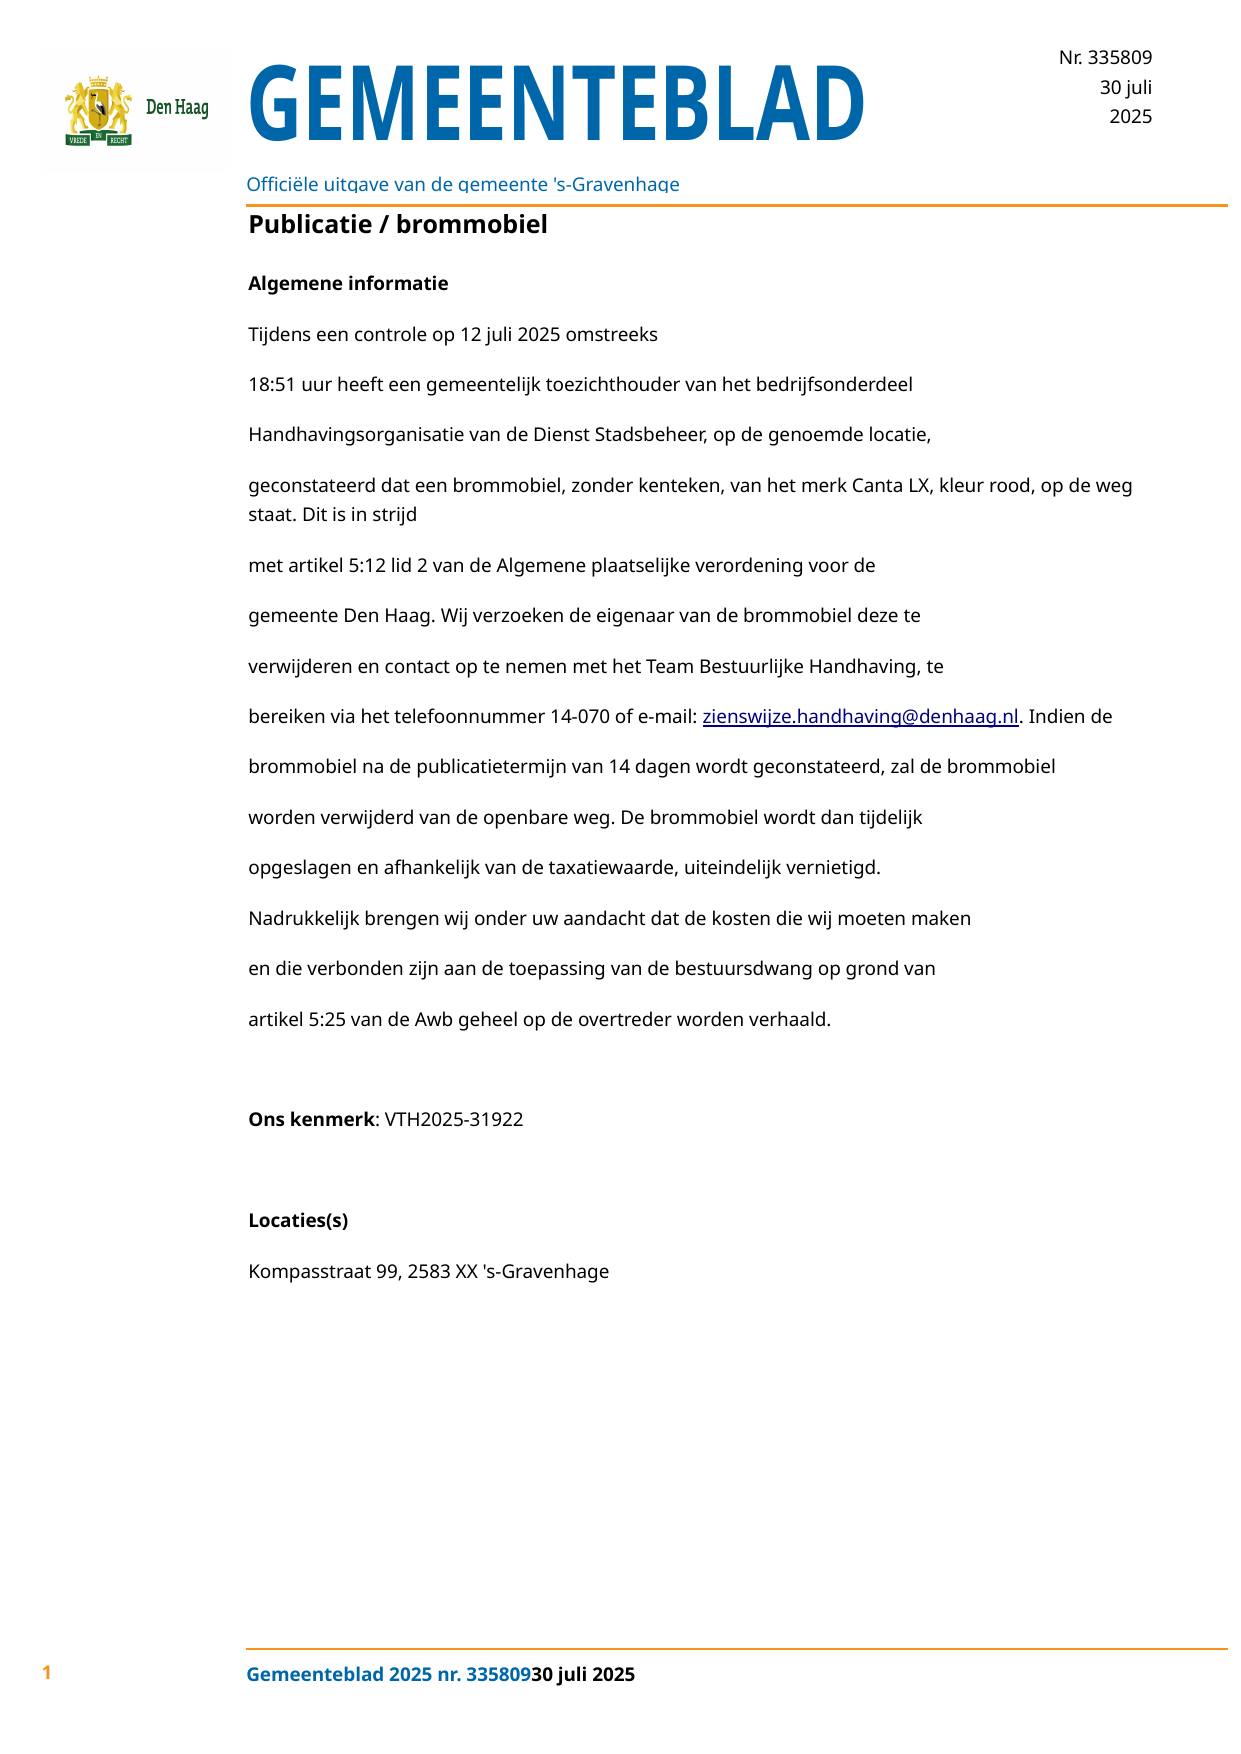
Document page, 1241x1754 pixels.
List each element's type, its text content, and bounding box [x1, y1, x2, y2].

text artikel 5:25 van de Awb geheel op de overtreder worden verhaald. [248, 1006, 1152, 1031]
text opgeslagen en afhankelijk van de taxatiewaarde, uiteindelijk vernietigd. [248, 854, 1152, 880]
text Handhavingsorganisatie van de Dienst Stadsbeheer, op de genoemde locatie, [248, 422, 1152, 447]
text Kompasstraat 99, 2583 XX 's-Gravenhage [248, 1258, 1152, 1283]
text en die verbonden zijn aan de toepassing van de bestuursdwang op grond van [248, 955, 1152, 981]
text 18:51 uur heeft een gemeentelijk toezichthouder van het bedrijfsonderdeel [248, 371, 1152, 397]
text bereiken via het telefoonnummer 14-070 of e-mail: zienswijze.handhaving@denhaag.nl. Indien de [248, 703, 1152, 729]
text worden verwijderd van de openbare weg. De brommobiel wordt dan tijdelijk [248, 804, 1152, 830]
text Ons kenmerk: VTH2025-31922 [248, 1107, 1152, 1132]
text Algemene informatie [248, 270, 1152, 296]
text gemeente Den Haag. Wij verzoeken de eigenaar van de brommobiel deze te [248, 602, 1152, 628]
text Locaties(s) [248, 1207, 1152, 1233]
text geconstateerd dat een brommobiel, zonder kenteken, van het merk Canta LX, kleur rood, op de weg staat. Dit is in strijd [248, 472, 1152, 527]
text Tijdens een controle op 12 juli 2025 omstreeks [248, 321, 1152, 346]
text verwijderen en contact op te nemen met het Team Bestuurlijke Handhaving, te [248, 653, 1152, 678]
text Publicatie / brommobiel [248, 207, 1152, 241]
picture [41, 47, 231, 172]
text met artikel 5:12 lid 2 van de Algemene plaatselijke verordening voor de [248, 552, 1152, 578]
text brommobiel na de publicatietermijn van 14 dagen wordt geconstateerd, zal de brommobiel [248, 754, 1152, 779]
text Nadrukkelijk brengen wij onder uw aandacht dat de kosten die wij moeten maken [248, 905, 1152, 931]
